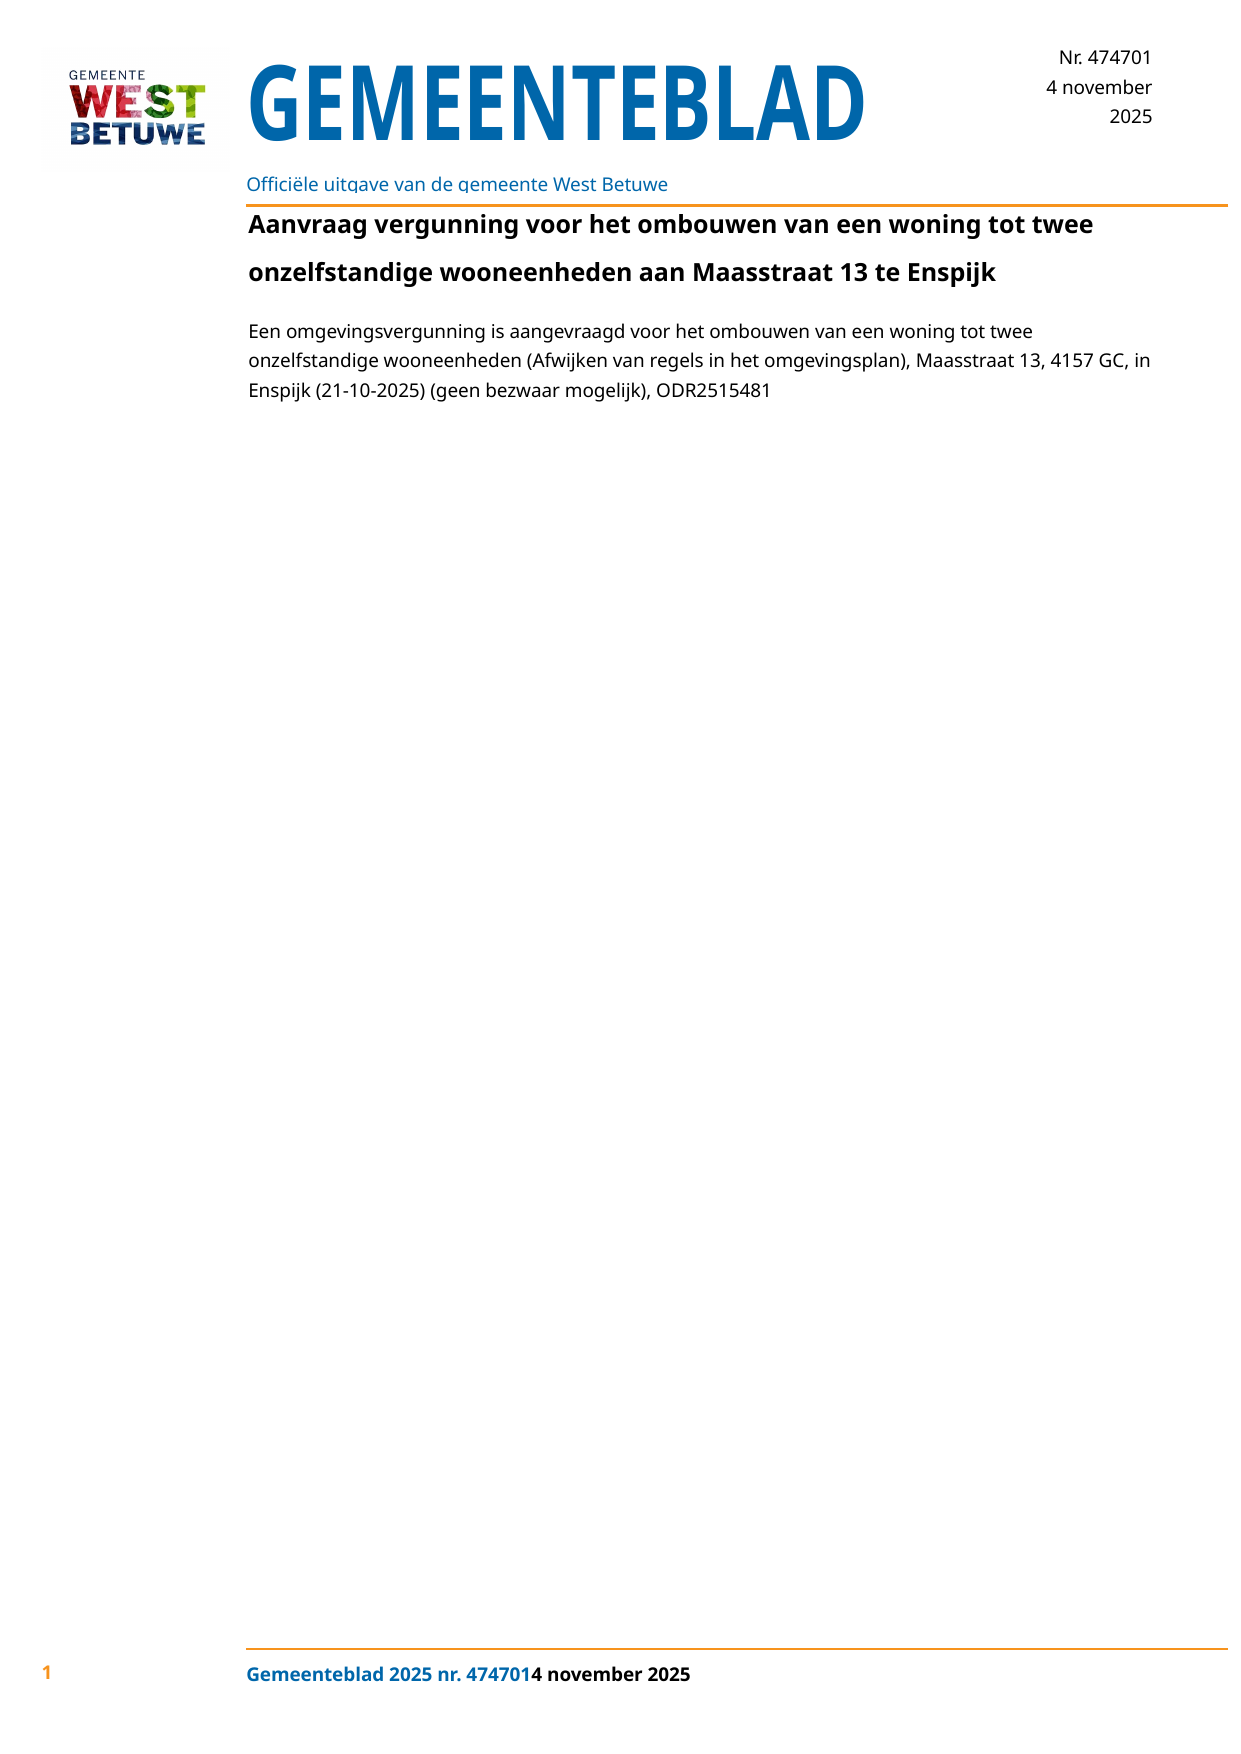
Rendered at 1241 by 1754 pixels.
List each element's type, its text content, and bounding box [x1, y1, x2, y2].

text Aanvraag vergunning voor het ombouwen van een woning tot twee onzelfstandige wooneenheden aan Maasstraat 13 te Enspijk [248, 207, 1152, 288]
text Een omgevingsvergunning is aangevraagd voor het ombouwen van een woning tot twee onzelfstandige wooneenheden (Afwijken van regels in het omgevingsplan), Maasstraat 13, 4157 GC, in Enspijk (21-10-2025) (geen bezwaar mogelijk), ODR2515481 [248, 318, 1152, 403]
picture [41, 47, 231, 172]
